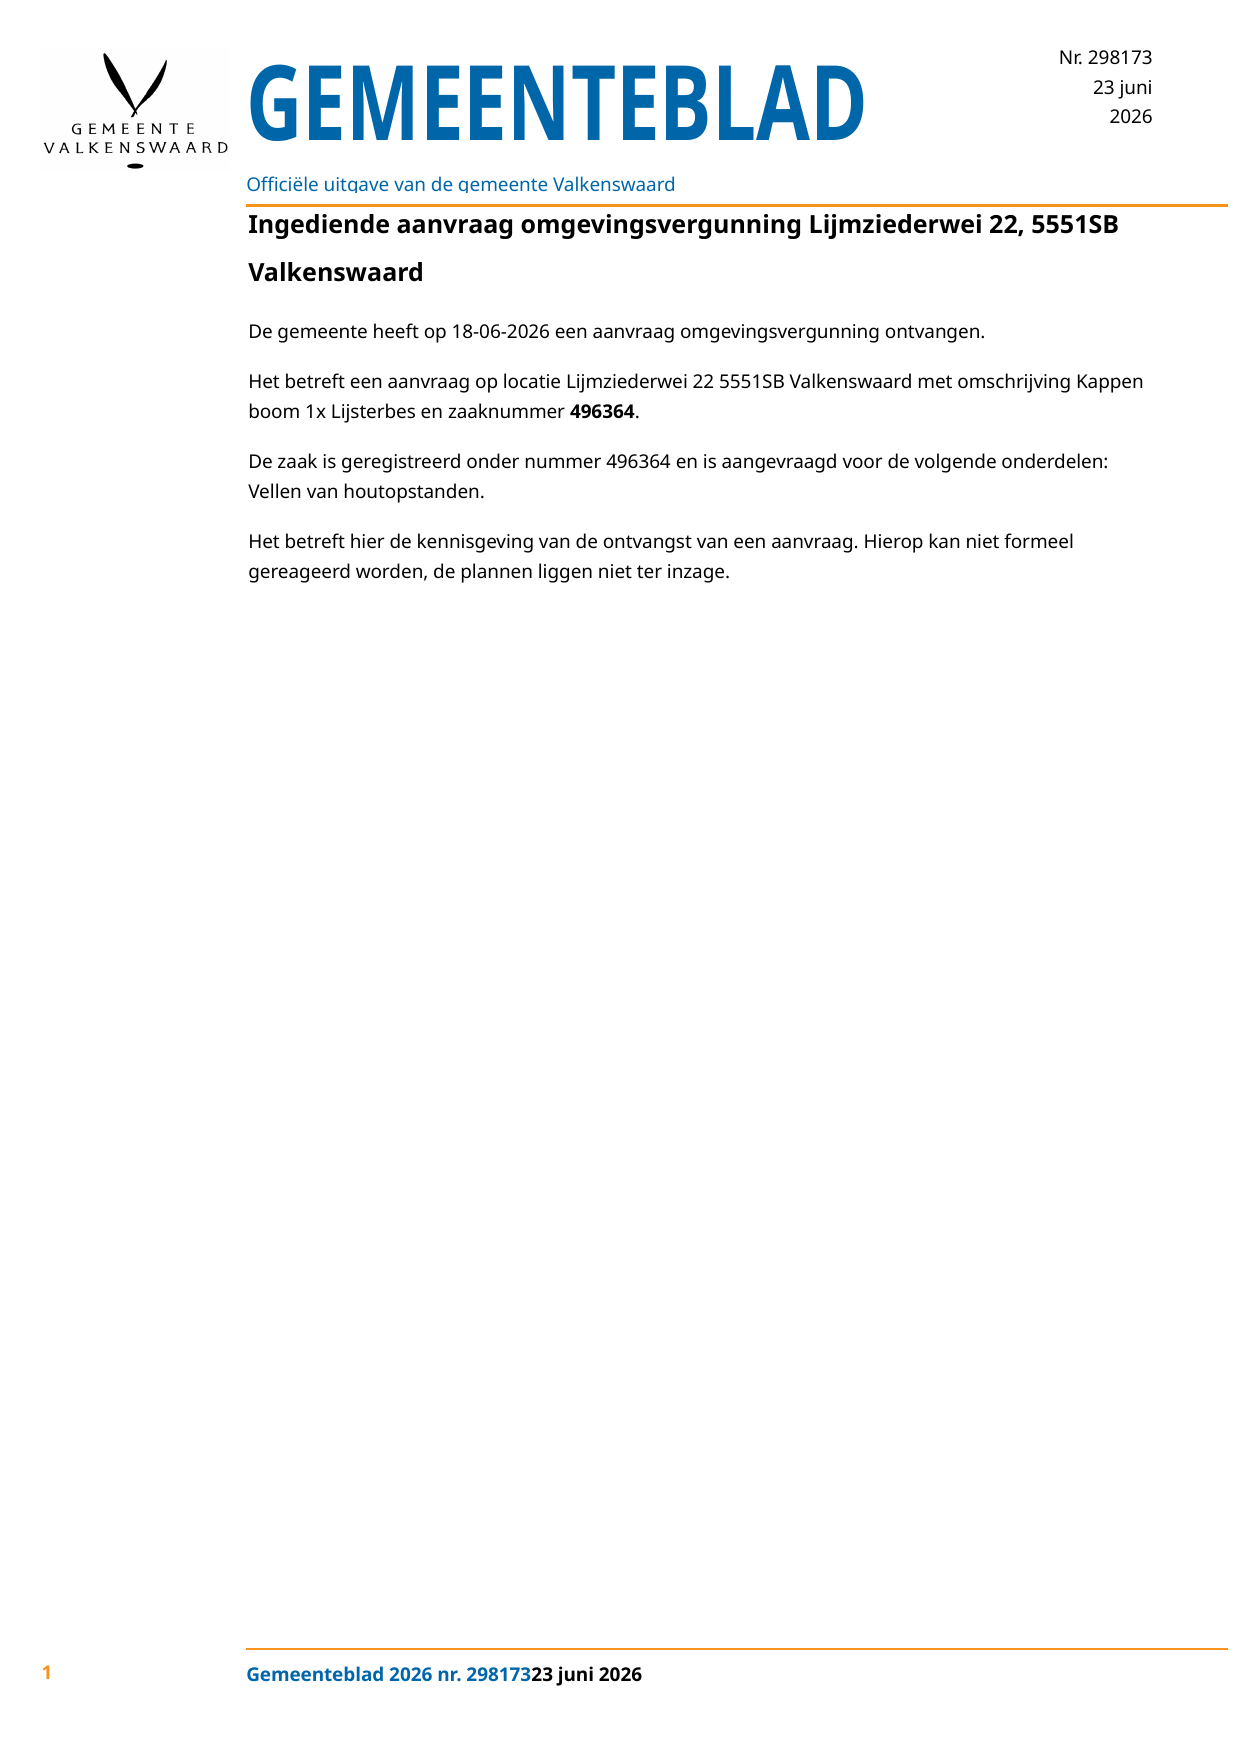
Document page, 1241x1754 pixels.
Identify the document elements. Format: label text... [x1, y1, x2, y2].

text De gemeente heeft op 18-06-2026 een aanvraag omgevingsvergunning ontvangen. [248, 318, 1152, 344]
text De zaak is geregistreerd onder nummer 496364 en is aangevraagd voor de volgende onderdelen: Vellen van houtopstanden. [248, 448, 1152, 504]
text Het betreft een aanvraag op locatie Lijmziederwei 22 5551SB Valkenswaard met omschrijving Kappen boom 1x Lijsterbes en zaaknummer 496364. [248, 368, 1152, 424]
text Het betreft hier de kennisgeving van de ontvangst van een aanvraag. Hierop kan niet formeel gereageerd worden, de plannen liggen niet ter inzage. [248, 528, 1152, 584]
picture [41, 47, 231, 172]
text Ingediende aanvraag omgevingsvergunning Lijmziederwei 22, 5551SB Valkenswaard [248, 207, 1152, 288]
